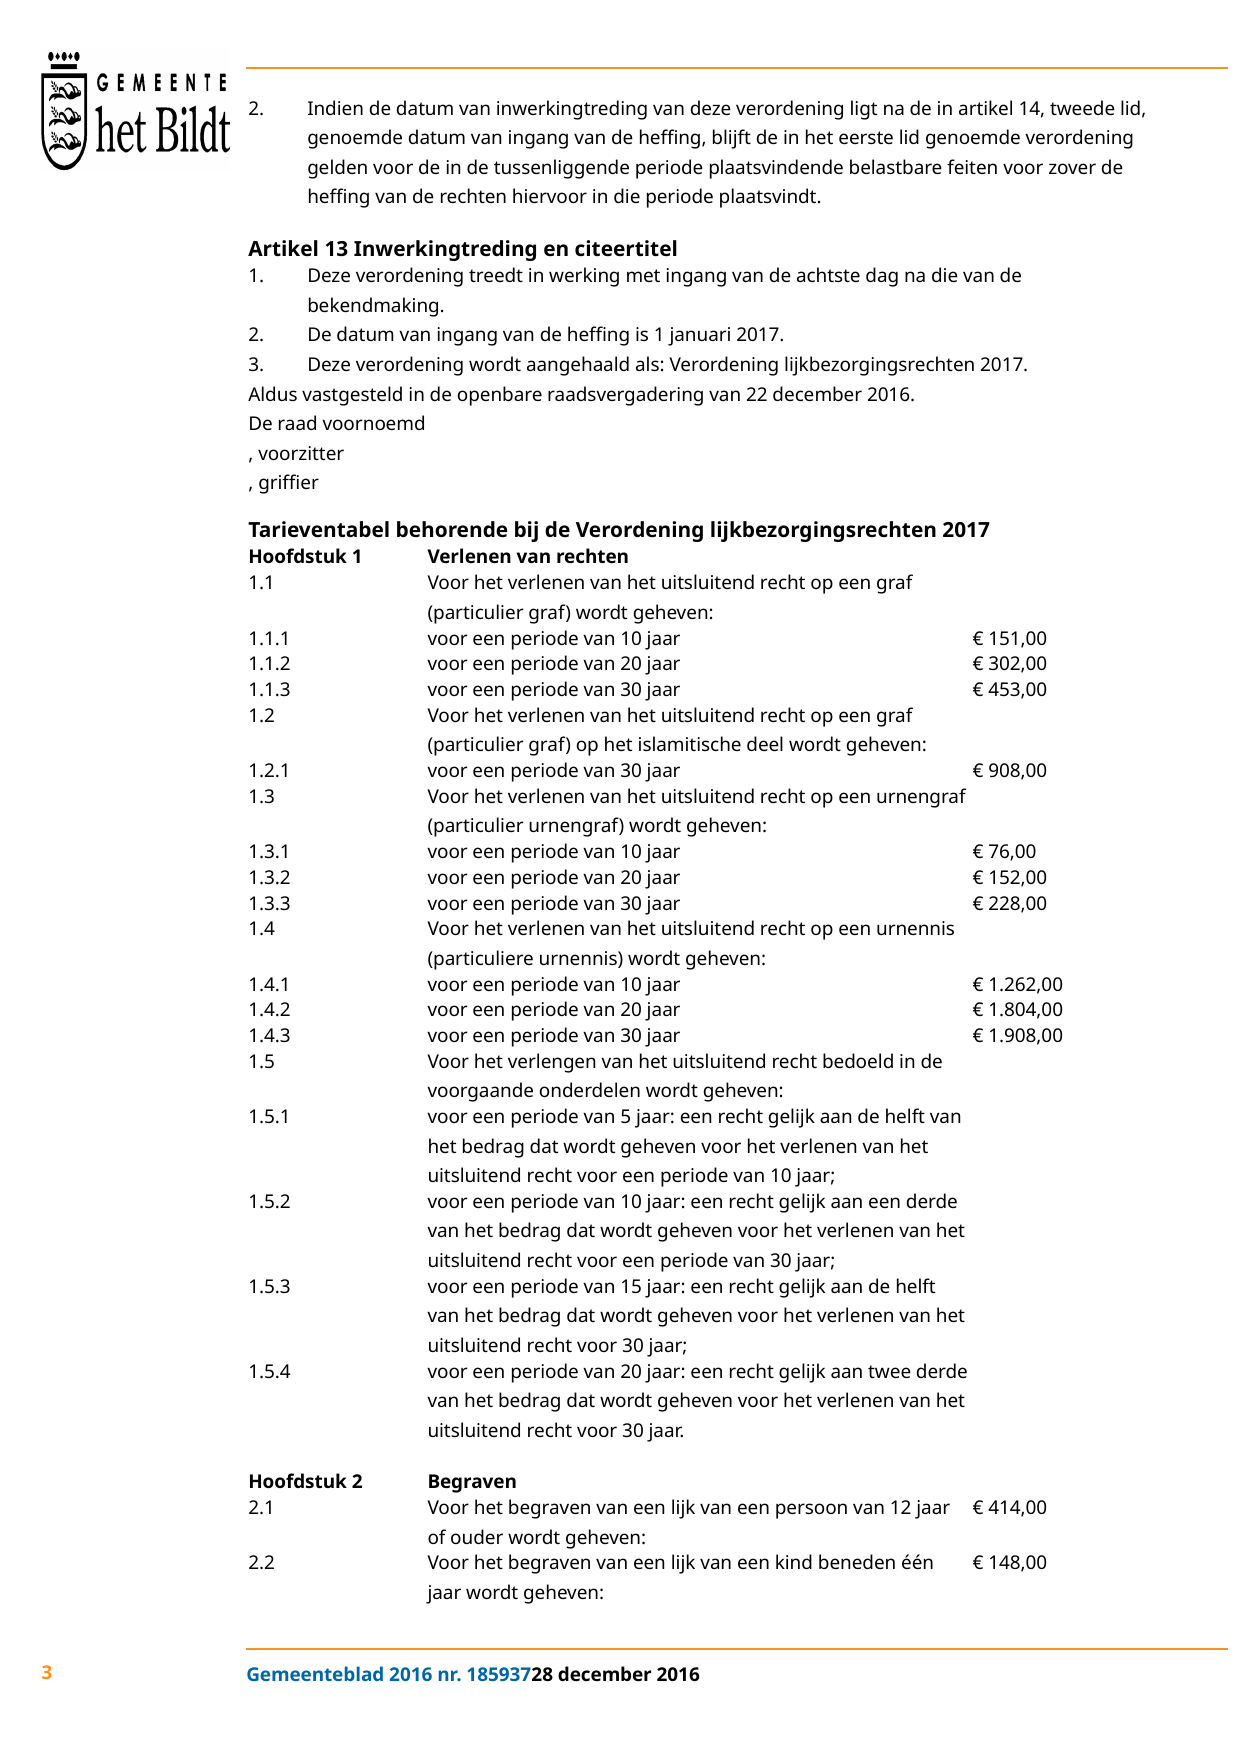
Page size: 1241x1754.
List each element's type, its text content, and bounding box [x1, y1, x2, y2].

table_cell 1.4 [248, 915, 427, 971]
table_cell Voor het verlenen van het uitsluitend recht op een urnengraf (particulier urnengraf) wordt geheven: [427, 783, 972, 838]
table_cell € 1.908,00 [973, 1022, 1152, 1048]
table_cell voor een periode van 30 jaar [427, 890, 972, 915]
table_cell Begraven [427, 1469, 972, 1494]
table_cell € 453,00 [973, 676, 1152, 702]
list Indien de datum van inwerkingtreding van deze verordening ligt na de in artikel 14, tweede lid, genoemde datum van ingang van de heffing, blijft de in het eerste lid genoemde verordening gelden voor de in de tussenliggende periode plaatsvindende belastbare feiten voor zover de heffing van de rechten hiervoor in die periode plaatsvindt. [248, 95, 1152, 209]
table_cell 1.1.3 [248, 676, 427, 702]
table_cell [973, 1048, 1152, 1103]
table_cell [973, 1469, 1152, 1494]
table_cell 1.5.1 [248, 1103, 427, 1188]
table_cell 1.1.1 [248, 625, 427, 650]
table_cell 1.2.1 [248, 757, 427, 783]
table_cell [427, 1443, 972, 1468]
table_cell € 908,00 [973, 757, 1152, 783]
table_cell 1.1.2 [248, 650, 427, 676]
table_cell € 76,00 [973, 838, 1152, 864]
table_cell € 152,00 [973, 864, 1152, 890]
table_cell voor een periode van 10 jaar [427, 971, 972, 996]
table_cell voor een periode van 30 jaar [427, 757, 972, 783]
table_cell 1.4.2 [248, 996, 427, 1022]
table_cell € 1.262,00 [973, 971, 1152, 996]
table_cell [973, 783, 1152, 838]
table_cell 1.3 [248, 783, 427, 838]
table_cell € 151,00 [973, 625, 1152, 650]
table_cell 1.5 [248, 1048, 427, 1103]
table_cell € 302,00 [973, 650, 1152, 676]
table_cell [248, 1443, 427, 1468]
table_cell [973, 1103, 1152, 1188]
table_cell € 1.804,00 [973, 996, 1152, 1022]
table_cell 1.3.1 [248, 838, 427, 864]
table_header Hoofdstuk 1 [248, 544, 427, 569]
table_cell 1.3.3 [248, 890, 427, 915]
table_cell voor een periode van 20 jaar [427, 864, 972, 890]
table_cell 2.1 [248, 1494, 427, 1549]
text Artikel 13 Inwerkingtreding en citeertitel [248, 234, 1152, 262]
text Tarieventabel behorende bij de Verordening lijkbezorgingsrechten 2017 [248, 515, 1152, 543]
table_header Verlenen van rechten [427, 544, 972, 569]
table_cell Voor het begraven van een lijk van een persoon van 12 jaar of ouder wordt geheven: [427, 1494, 972, 1549]
table_cell 1.2 [248, 702, 427, 757]
table_cell Voor het verlenen van het uitsluitend recht op een graf (particulier graf) op het islamitische deel wordt geheven: [427, 702, 972, 757]
table_cell Voor het verlenen van het uitsluitend recht op een graf (particulier graf) wordt geheven: [427, 569, 972, 625]
table_cell [973, 1443, 1152, 1468]
table_cell voor een periode van 20 jaar: een recht gelijk aan twee derde van het bedrag dat wordt geheven voor het verlenen van het uitsluitend recht voor 30 jaar. [427, 1358, 972, 1443]
table_cell 1.5.4 [248, 1358, 427, 1443]
table_cell voor een periode van 15 jaar: een recht gelijk aan de helft van het bedrag dat wordt geheven voor het verlenen van het uitsluitend recht voor 30 jaar; [427, 1273, 972, 1358]
list Deze verordening wordt aangehaald als: Verordening lijkbezorgingsrechten 2017. [248, 351, 1152, 377]
table_cell Hoofdstuk 2 [248, 1469, 427, 1494]
table_cell voor een periode van 10 jaar [427, 625, 972, 650]
table_cell 1.4.3 [248, 1022, 427, 1048]
text De raad voornoemd [248, 410, 1152, 436]
table_cell € 414,00 [973, 1494, 1152, 1549]
list De datum van ingang van de heffing is 1 januari 2017. [248, 322, 1152, 347]
table_cell voor een periode van 20 jaar [427, 650, 972, 676]
table_cell [973, 915, 1152, 971]
table_cell 1.1 [248, 569, 427, 625]
table_cell Voor het verlenen van het uitsluitend recht op een urnennis (particuliere urnennis) wordt geheven: [427, 915, 972, 971]
table_cell Voor het begraven van een lijk van een kind beneden één jaar wordt geheven: [427, 1550, 972, 1605]
table_cell 1.4.1 [248, 971, 427, 996]
table_cell voor een periode van 5 jaar: een recht gelijk aan de helft van het bedrag dat wordt geheven voor het verlenen van het uitsluitend recht voor een periode van 10 jaar; [427, 1103, 972, 1188]
text , voorzitter [248, 440, 1152, 466]
table_cell € 148,00 [973, 1550, 1152, 1605]
table_cell [973, 1273, 1152, 1358]
table_cell voor een periode van 20 jaar [427, 996, 972, 1022]
table_cell 2.2 [248, 1550, 427, 1605]
table_cell [973, 1358, 1152, 1443]
table_cell € 228,00 [973, 890, 1152, 915]
table_cell 1.5.3 [248, 1273, 427, 1358]
table_cell voor een periode van 10 jaar: een recht gelijk aan een derde van het bedrag dat wordt geheven voor het verlenen van het uitsluitend recht voor een periode van 30 jaar; [427, 1188, 972, 1273]
table_header [973, 544, 1152, 569]
text , griffier [248, 469, 1152, 495]
table_cell voor een periode van 10 jaar [427, 838, 972, 864]
table_cell [973, 1188, 1152, 1273]
table_cell 1.5.2 [248, 1188, 427, 1273]
picture [41, 47, 231, 172]
list Deze verordening treedt in werking met ingang van de achtste dag na die van de bekendmaking. [248, 262, 1152, 318]
table_cell [973, 702, 1152, 757]
table_cell [973, 569, 1152, 625]
text Aldus vastgesteld in de openbare raadsvergadering van 22 december 2016. [248, 381, 1152, 406]
table_cell 1.3.2 [248, 864, 427, 890]
table_cell Voor het verlengen van het uitsluitend recht bedoeld in de voorgaande onderdelen wordt geheven: [427, 1048, 972, 1103]
table_cell voor een periode van 30 jaar [427, 676, 972, 702]
table_cell voor een periode van 30 jaar [427, 1022, 972, 1048]
